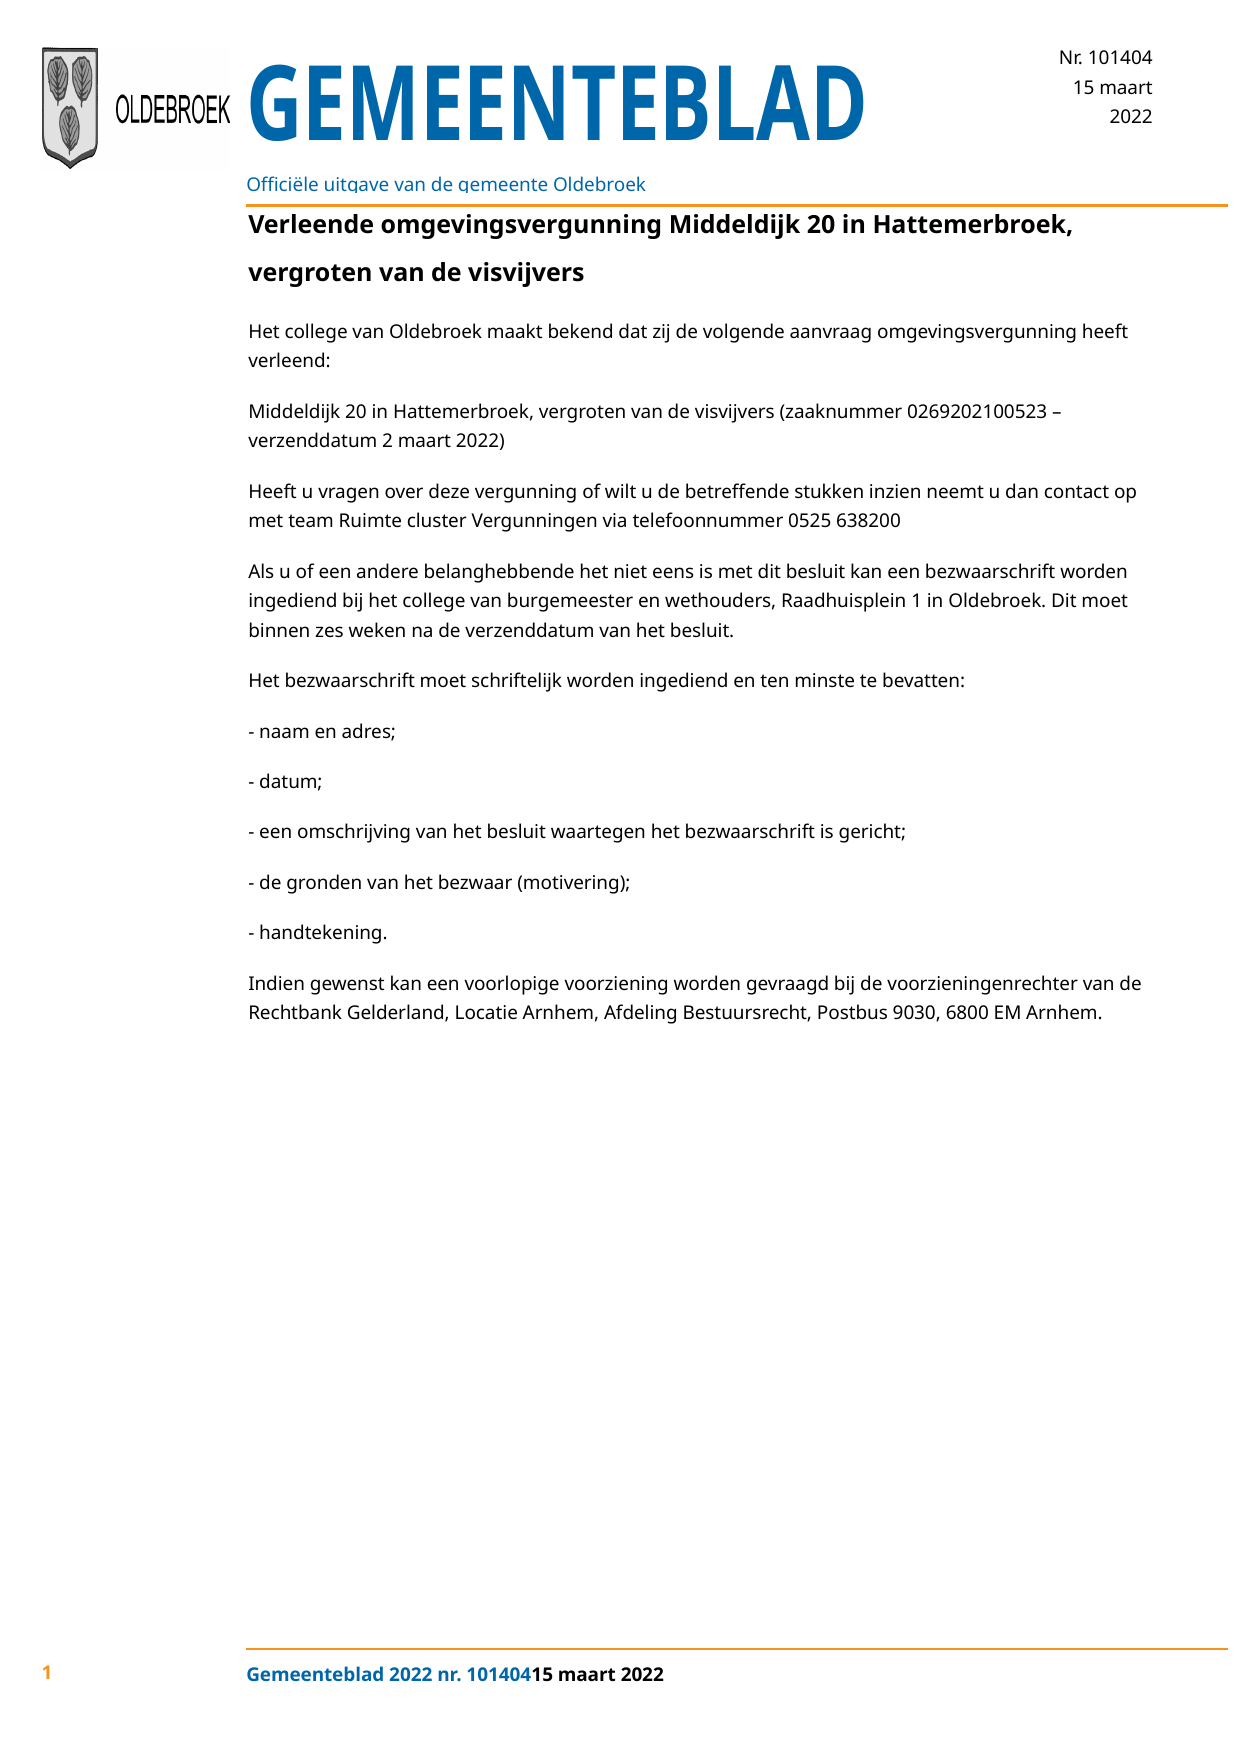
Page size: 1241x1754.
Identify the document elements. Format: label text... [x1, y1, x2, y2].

text Indien gewenst kan een voorlopige voorziening worden gevraagd bij de voorzieningenrechter van de Rechtbank Gelderland, Locatie Arnhem, Afdeling Bestuursrecht, Postbus 9030, 6800 EM Arnhem. [248, 970, 1152, 1025]
text - een omschrijving van het besluit waartegen het bezwaarschrift is gericht; [248, 819, 1152, 844]
text Het college van Oldebroek maakt bekend dat zij de volgende aanvraag omgevingsvergunning heeft verleend: [248, 318, 1152, 373]
text Verleende omgevingsvergunning Middeldijk 20 in Hattemerbroek, vergroten van de visvijvers [248, 207, 1152, 288]
text Heeft u vragen over deze vergunning of wilt u de betreffende stukken inzien neemt u dan contact op met team Ruimte cluster Vergunningen via telefoonnummer 0525 638200 [248, 478, 1152, 533]
text - de gronden van het bezwaar (motivering); [248, 869, 1152, 895]
text Het bezwaarschrift moet schriftelijk worden ingediend en ten minste te bevatten: [248, 667, 1152, 693]
picture [41, 47, 231, 172]
text - handtekening. [248, 919, 1152, 945]
text - naam en adres; [248, 718, 1152, 744]
text Als u of een andere belanghebbende het niet eens is met dit besluit kan een bezwaarschrift worden ingediend bij het college van burgemeester en wethouders, Raadhuisplein 1 in Oldebroek. Dit moet binnen zes weken na de verzenddatum van het besluit. [248, 558, 1152, 643]
text Middeldijk 20 in Hattemerbroek, vergroten van de visvijvers (zaaknummer 0269202100523 – verzenddatum 2 maart 2022) [248, 398, 1152, 453]
text - datum; [248, 768, 1152, 794]
